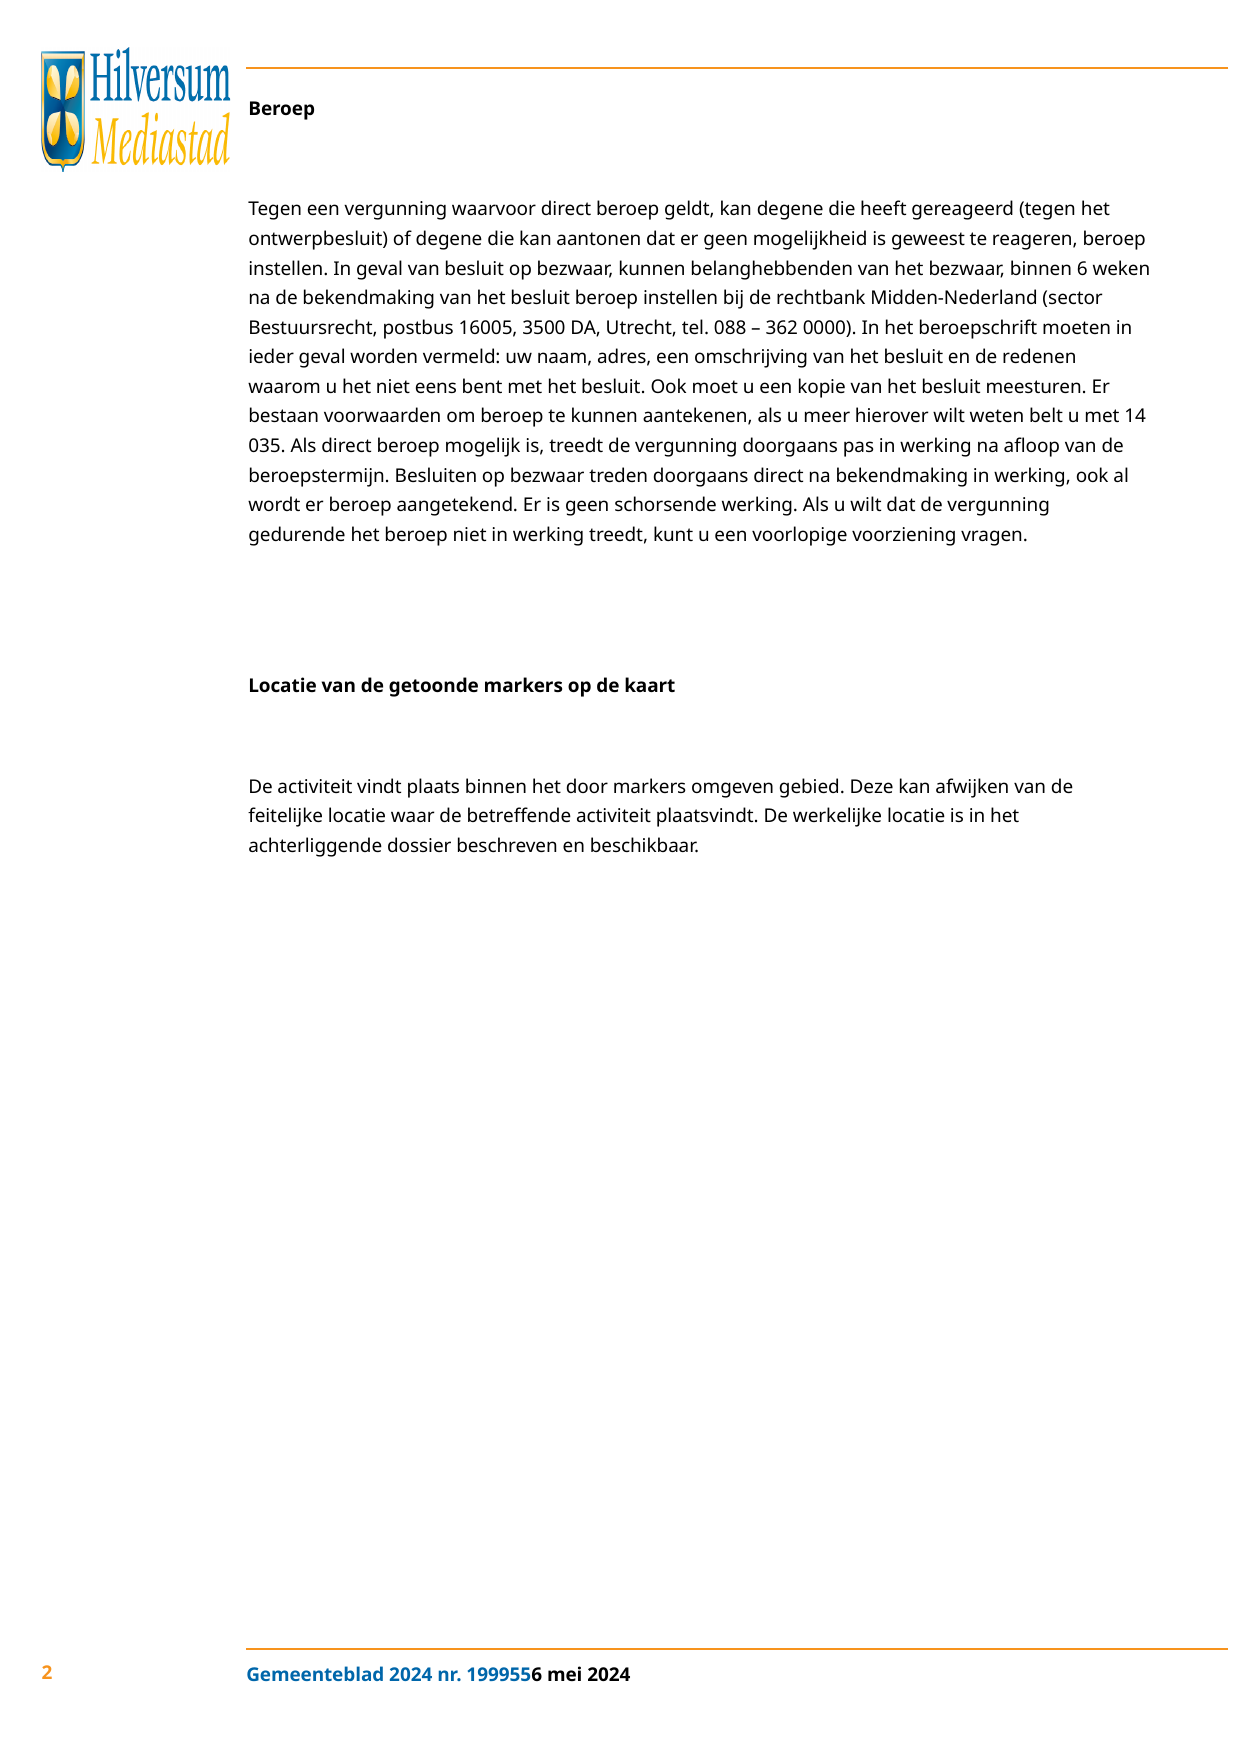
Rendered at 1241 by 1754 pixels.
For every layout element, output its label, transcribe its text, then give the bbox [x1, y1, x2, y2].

picture [41, 47, 231, 172]
text Locatie van de getoonde markers op de kaart [248, 672, 1152, 698]
text Beroep [248, 95, 1152, 121]
text De activiteit vindt plaats binnen het door markers omgeven gebied. Deze kan afwijken van de feitelijke locatie waar de betreffende activiteit plaatsvindt. De werkelijke locatie is in het achterliggende dossier beschreven en beschikbaar. [248, 773, 1152, 858]
text Tegen een vergunning waarvoor direct beroep geldt, kan degene die heeft gereageerd (tegen het ontwerpbesluit) of degene die kan aantonen dat er geen mogelijkheid is geweest te reageren, beroep instellen. In geval van besluit op bezwaar, kunnen belanghebbenden van het bezwaar, binnen 6 weken na de bekendmaking van het besluit beroep instellen bij de rechtbank Midden-Nederland (sector Bestuursrecht, postbus 16005, 3500 DA, Utrecht, tel. 088 – 362 0000). In het beroepschrift moeten in ieder geval worden vermeld: uw naam, adres, een omschrijving van het besluit en de redenen waarom u het niet eens bent met het besluit. Ook moet u een kopie van het besluit meesturen. Er bestaan voorwaarden om beroep te kunnen aantekenen, als u meer hierover wilt weten belt u met 14 035. Als direct beroep mogelijk is, treedt de vergunning doorgaans pas in werking na afloop van de beroepstermijn. Besluiten op bezwaar treden doorgaans direct na bekendmaking in werking, ook al wordt er beroep aangetekend. Er is geen schorsende werking. Als u wilt dat de vergunning gedurende het beroep niet in werking treedt, kunt u een voorlopige voorziening vragen. [248, 196, 1152, 547]
